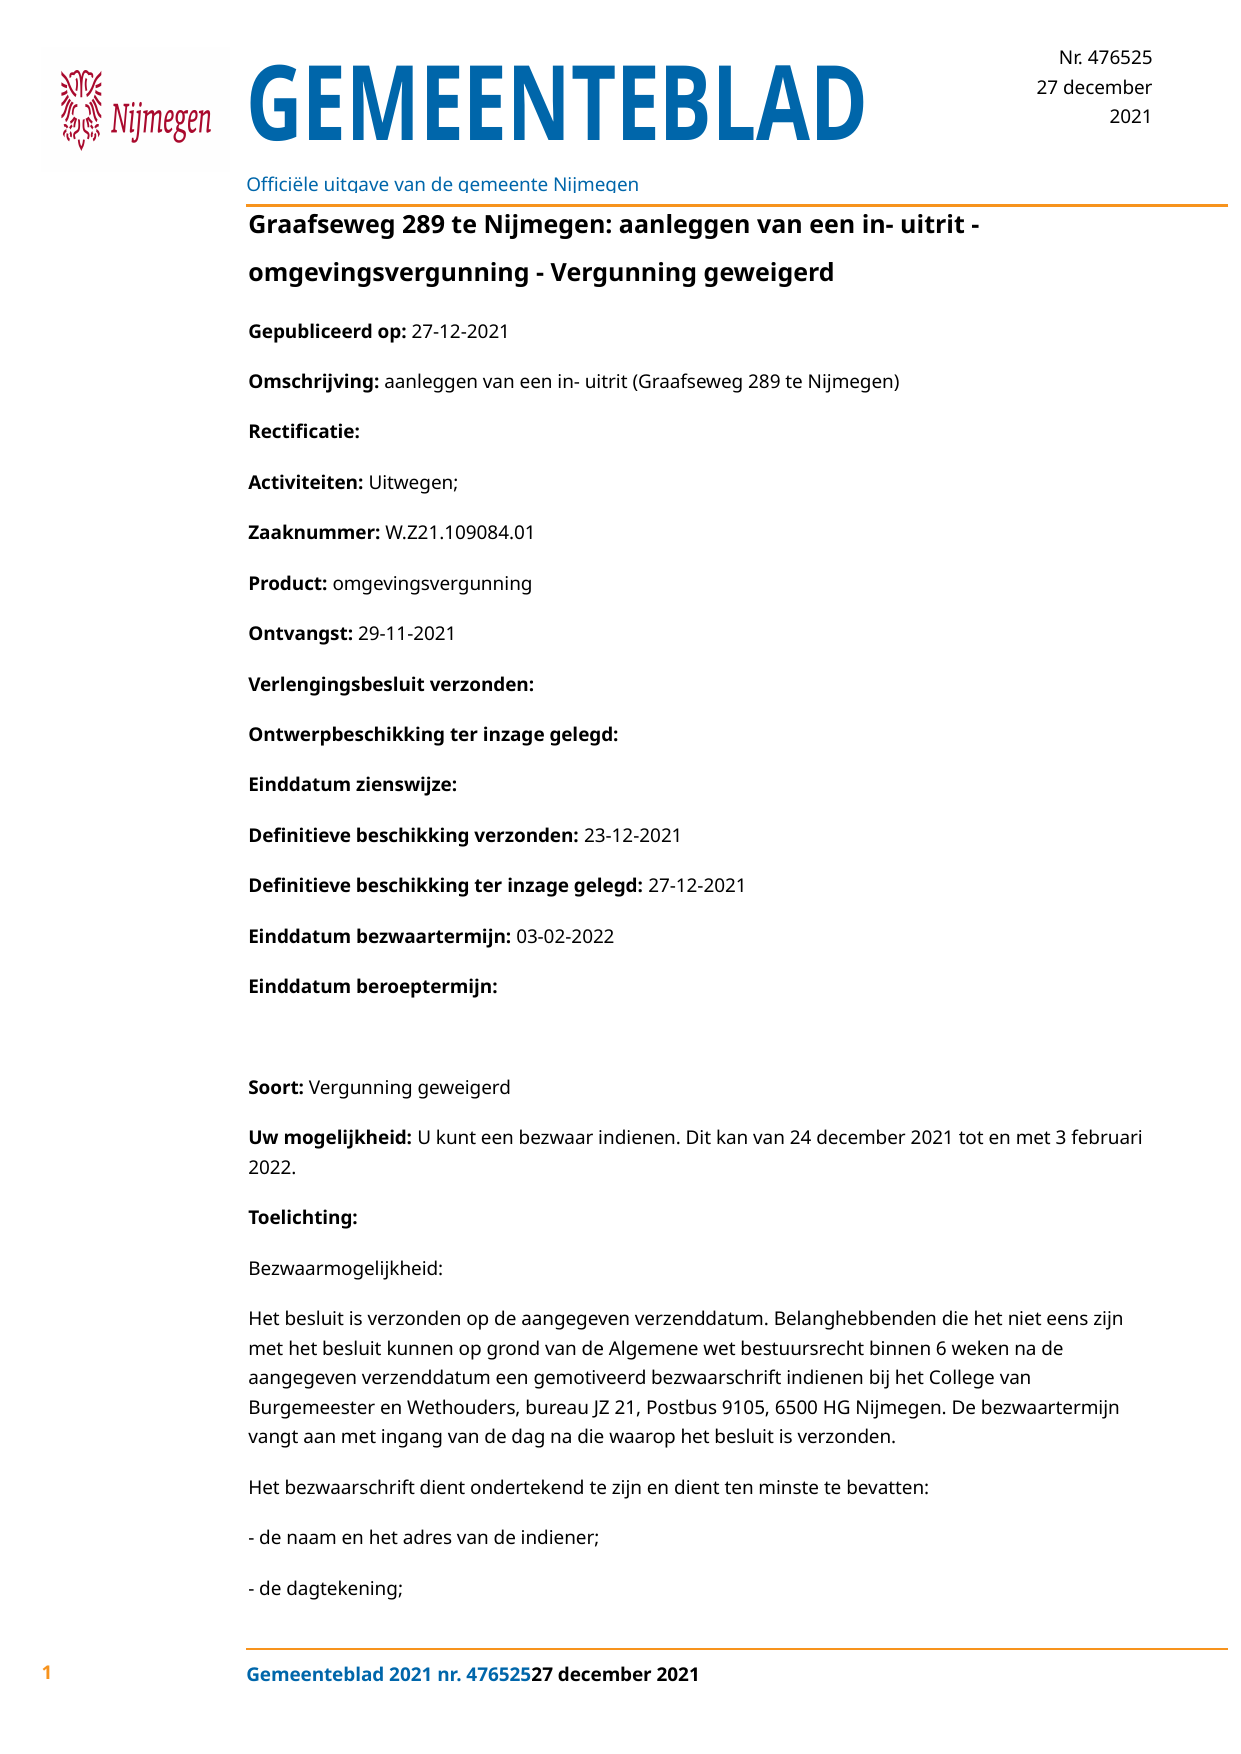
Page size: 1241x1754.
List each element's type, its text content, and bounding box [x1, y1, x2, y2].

text Einddatum beroeptermijn: [248, 973, 1152, 999]
text Bezwaarmogelijkheid: [248, 1255, 1152, 1281]
text - de naam en het adres van de indiener; [248, 1524, 1152, 1550]
text Zaaknummer: W.Z21.109084.01 [248, 519, 1152, 545]
text Ontvangst: 29-11-2021 [248, 620, 1152, 646]
text Definitieve beschikking ter inzage gelegd: 27-12-2021 [248, 872, 1152, 898]
text Het besluit is verzonden op de aangegeven verzenddatum. Belanghebbenden die het niet eens zijn met het besluit kunnen op grond van de Algemene wet bestuursrecht binnen 6 weken na de aangegeven verzenddatum een gemotiveerd bezwaarschrift indienen bij het College van Burgemeester en Wethouders, bureau JZ 21, Postbus 9105, 6500 HG Nijmegen. De bezwaartermijn vangt aan met ingang van de dag na die waarop het besluit is verzonden. [248, 1305, 1152, 1449]
picture [41, 47, 231, 172]
text Einddatum bezwaartermijn: 03-02-2022 [248, 923, 1152, 949]
text Verlengingsbesluit verzonden: [248, 671, 1152, 697]
text Ontwerpbeschikking ter inzage gelegd: [248, 721, 1152, 747]
text Het bezwaarschrift dient ondertekend te zijn en dient ten minste te bevatten: [248, 1474, 1152, 1500]
text Soort: Vergunning geweigerd [248, 1074, 1152, 1100]
text Product: omgevingsvergunning [248, 570, 1152, 596]
text Omschrijving: aanleggen van een in- uitrit (Graafseweg 289 te Nijmegen) [248, 368, 1152, 394]
text Rectificatie: [248, 419, 1152, 444]
text Einddatum zienswijze: [248, 772, 1152, 797]
text Uw mogelijkheid: U kunt een bezwaar indienen. Dit kan van 24 december 2021 tot en met 3 februari 2022. [248, 1124, 1152, 1180]
text Gepubliceerd op: 27-12-2021 [248, 318, 1152, 344]
text Toelichting: [248, 1204, 1152, 1230]
text - de dagtekening; [248, 1575, 1152, 1601]
text Activiteiten: Uitwegen; [248, 469, 1152, 495]
text Definitieve beschikking verzonden: 23-12-2021 [248, 822, 1152, 848]
text Graafseweg 289 te Nijmegen: aanleggen van een in- uitrit - omgevingsvergunning - Vergunning geweigerd [248, 207, 1152, 288]
